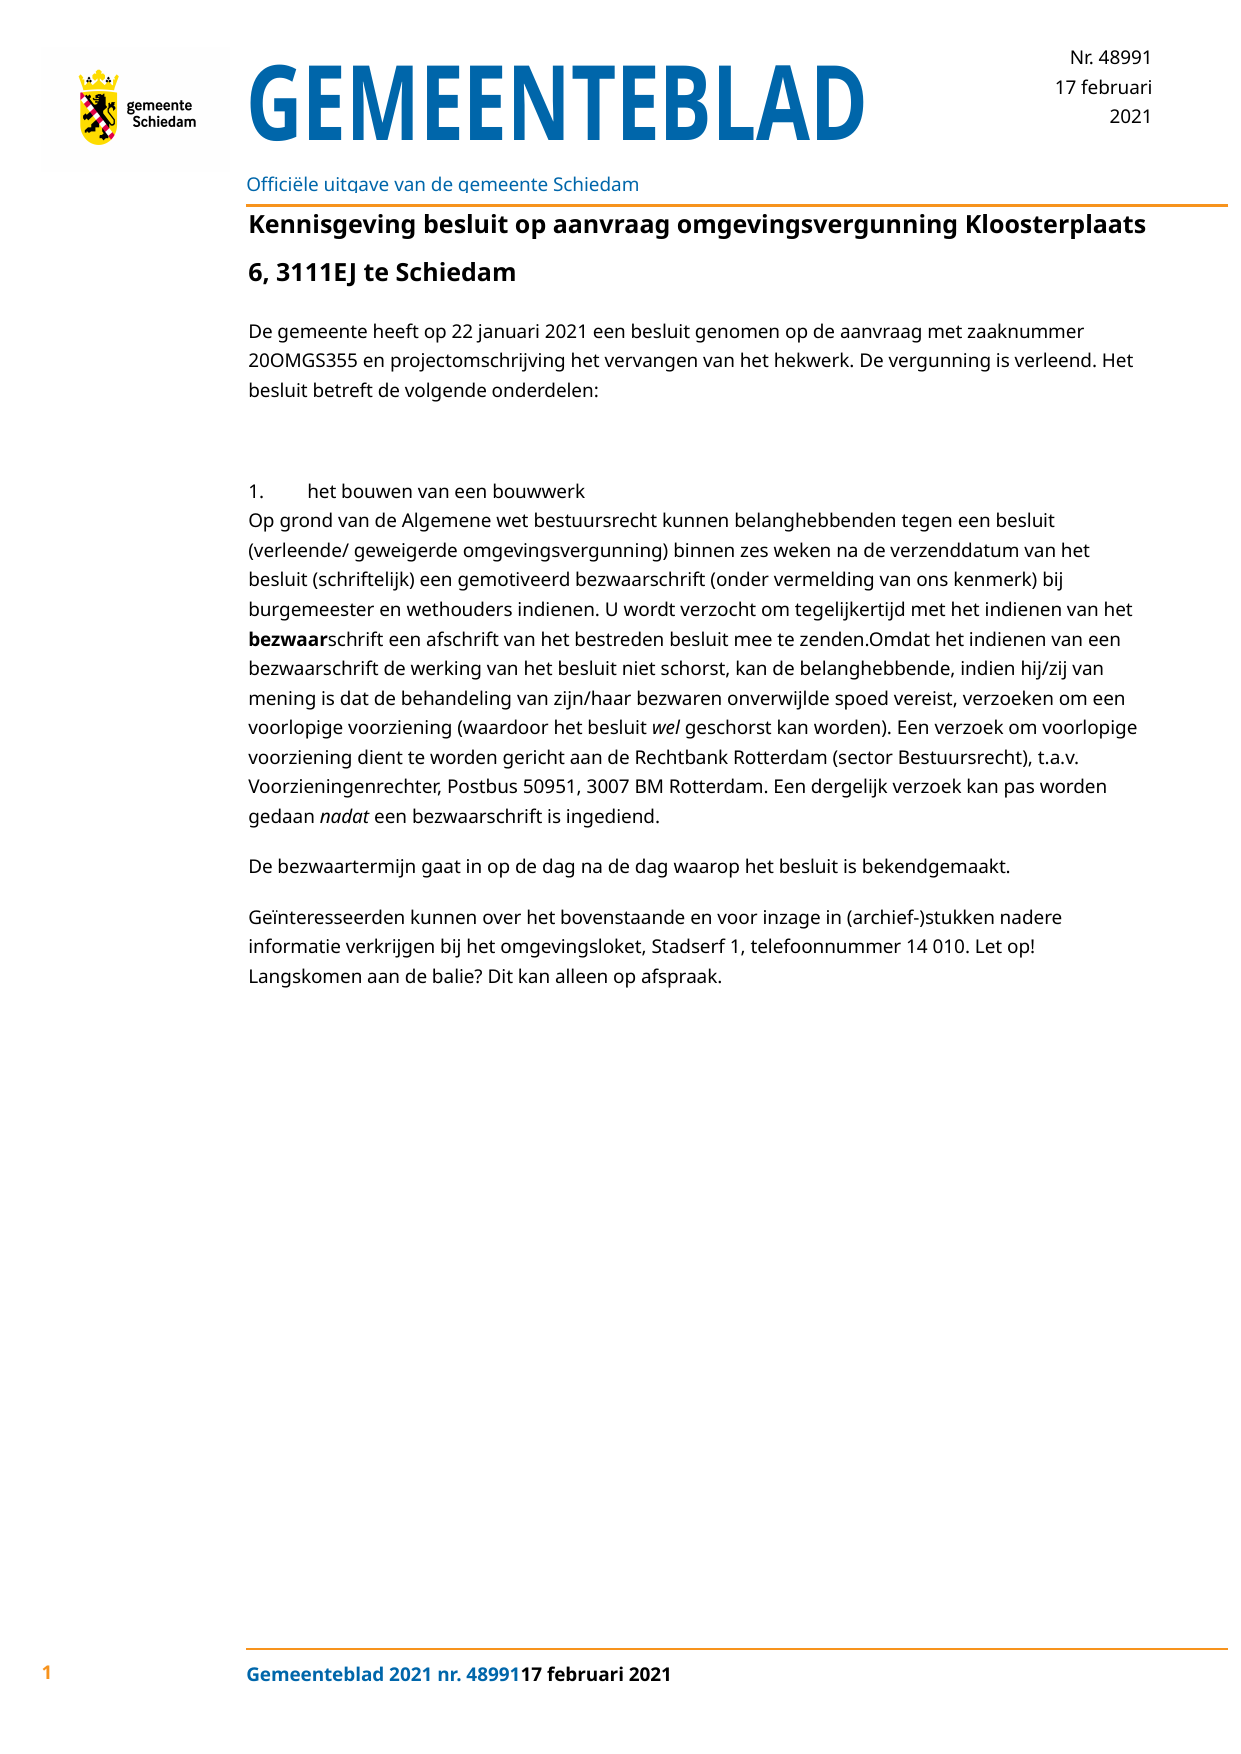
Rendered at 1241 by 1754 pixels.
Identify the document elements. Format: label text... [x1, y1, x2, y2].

text Geïnteresseerden kunnen over het bovenstaande en voor inzage in (archief-)stukken nadere informatie verkrijgen bij het omgevingsloket, Stadserf 1, telefoonnummer 14 010. Let op! Langskomen aan de balie? Dit kan alleen op afspraak. [248, 904, 1152, 989]
list het bouwen van een bouwwerk [248, 478, 1152, 504]
picture [41, 47, 231, 172]
text De gemeente heeft op 22 januari 2021 een besluit genomen op de aanvraag met zaaknummer 20OMGS355 en projectomschrijving het vervangen van het hekwerk. De vergunning is verleend. Het besluit betreft de volgende onderdelen: [248, 318, 1152, 403]
text Kennisgeving besluit op aanvraag omgevingsvergunning Kloosterplaats 6, 3111EJ te Schiedam [248, 207, 1152, 288]
text Op grond van de Algemene wet bestuursrecht kunnen belanghebbenden tegen een besluit (verleende/ geweigerde omgevingsvergunning) binnen zes weken na de verzenddatum van het besluit (schriftelijk) een gemotiveerd bezwaarschrift (onder vermelding van ons kenmerk) bij burgemeester en wethouders indienen. U wordt verzocht om tegelijkertijd met het indienen van het bezwaarschrift een afschrift van het bestreden besluit mee te zenden.Omdat het indienen van een bezwaarschrift de werking van het besluit niet schorst, kan de belanghebbende, indien hij/zij van mening is dat de behandeling van zijn/haar bezwaren onverwijlde spoed vereist, verzoeken om een voorlopige voorziening (waardoor het besluit wel geschorst kan worden). Een verzoek om voorlopige voorziening dient te worden gericht aan de Rechtbank Rotterdam (sector Bestuursrecht), t.a.v. Voorzieningenrechter, Postbus 50951, 3007 BM Rotterdam. Een dergelijk verzoek kan pas worden gedaan nadat een bezwaarschrift is ingediend. [248, 507, 1152, 829]
text De bezwaartermijn gaat in op de dag na de dag waarop het besluit is bekendgemaakt. [248, 854, 1152, 879]
